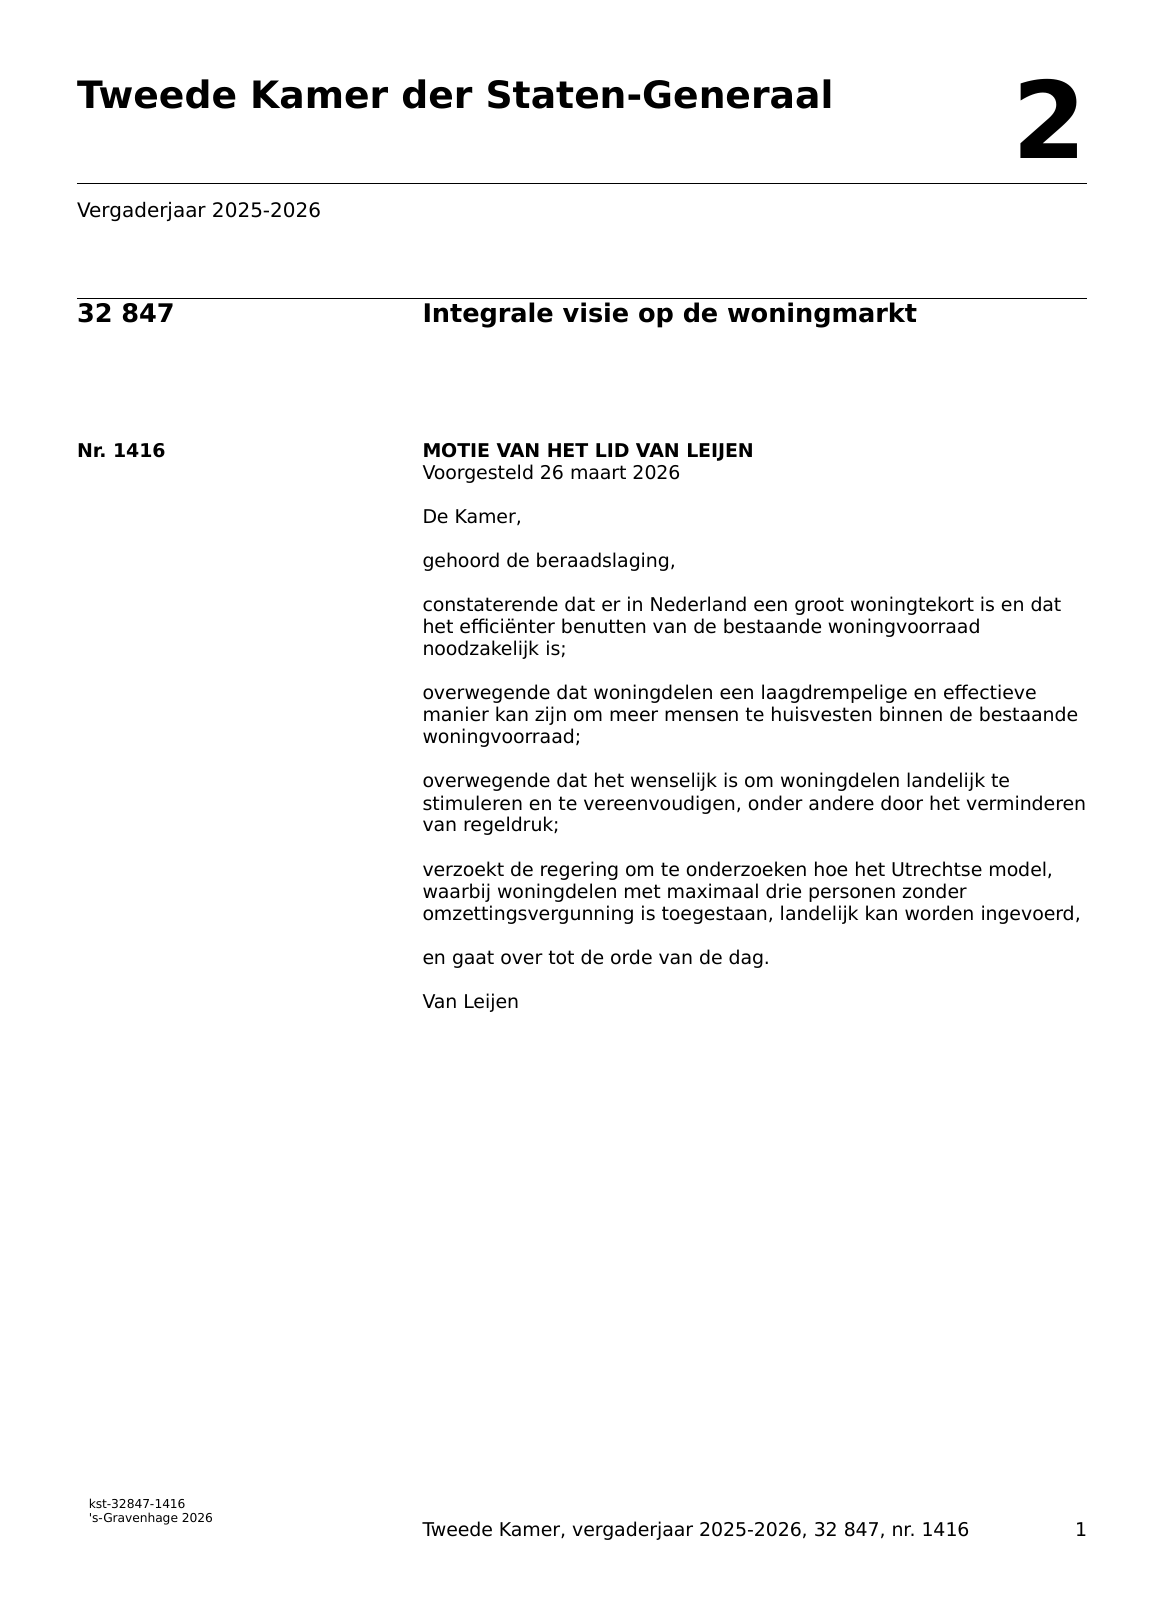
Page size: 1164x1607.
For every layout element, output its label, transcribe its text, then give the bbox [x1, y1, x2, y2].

subtitle 32 847 Integrale visie op de woningmarkt [77, 299, 1087, 329]
text gehoord de beraadslaging, [422, 550, 1087, 572]
text overwegende dat woningdelen een laagdrempelige en effectieve manier kan zijn om meer mensen te huisvesten binnen de bestaande woningvoorraad; [422, 682, 1087, 748]
text Voorgesteld 26 maart 2026 [422, 462, 1087, 484]
text Van Leijen [422, 991, 1087, 1013]
text verzoekt de regering om te onderzoeken hoe het Utrechtse model, waarbij woningdelen met maximaal drie personen zonder omzettingsvergunning is toegestaan, landelijk kan worden ingevoerd, [422, 858, 1087, 924]
table_header 2 [886, 59, 1087, 183]
text kst-32847-1416 [88, 1497, 323, 1511]
text constaterende dat er in Nederland een groot woningtekort is en dat het efficiënter benutten van de bestaande woningvoorraad noodzakelijk is; [422, 594, 1087, 660]
text 's-Gravenhage 2026 [88, 1511, 323, 1525]
table_header Tweede Kamer der Staten-Generaal [77, 59, 886, 183]
text overwegende dat het wenselijk is om woningdelen landelijk te stimuleren en te vereenvoudigen, onder andere door het verminderen van regeldruk; [422, 770, 1087, 836]
table_cell Vergaderjaar 2025-2026 [77, 184, 1087, 298]
subtitle Nr. 1416 MOTIE VAN HET LID VAN LEIJEN [77, 440, 1087, 462]
text en gaat over tot de orde van de dag. [422, 947, 1087, 969]
text De Kamer, [422, 506, 1087, 528]
